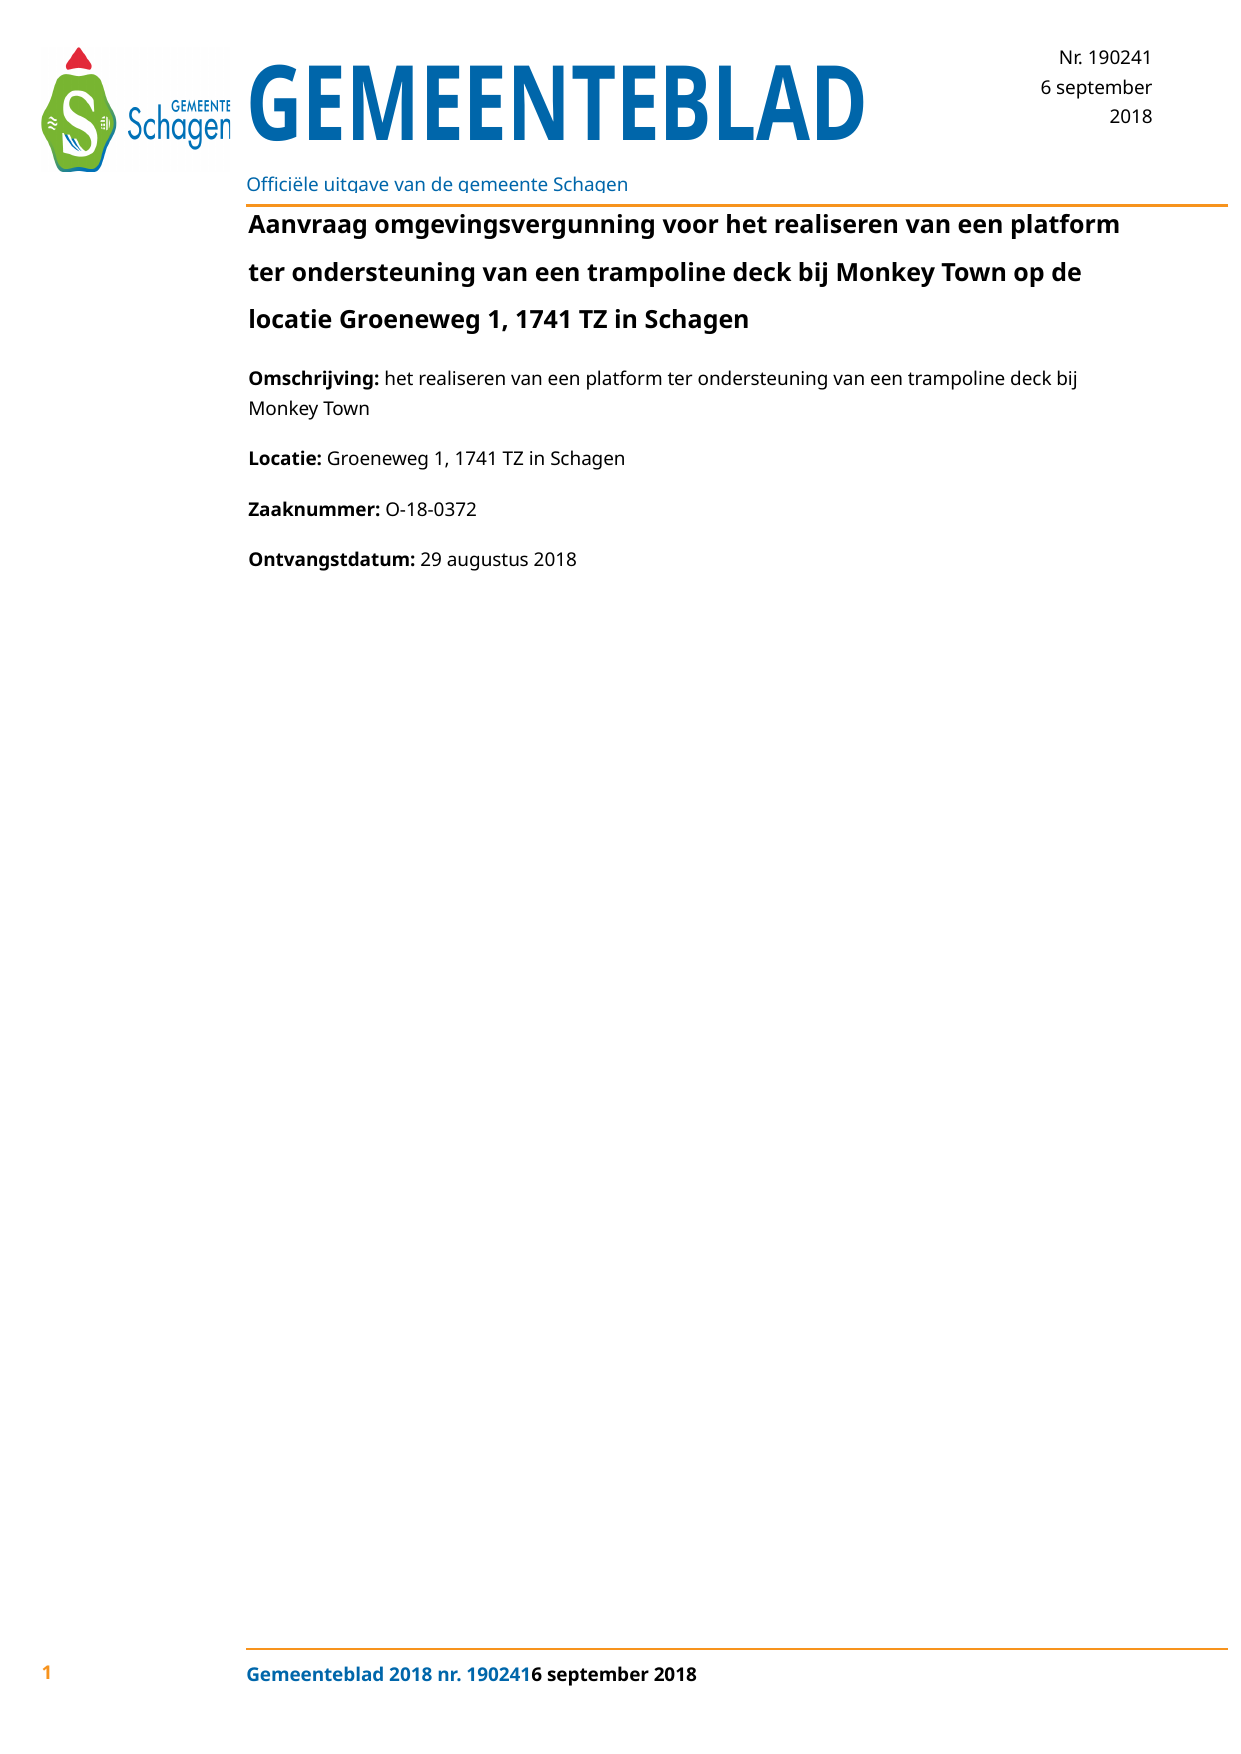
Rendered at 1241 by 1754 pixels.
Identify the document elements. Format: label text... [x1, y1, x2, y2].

text Aanvraag omgevingsvergunning voor het realiseren van een platform ter ondersteuning van een trampoline deck bij Monkey Town op de locatie Groeneweg 1, 1741 TZ in Schagen [248, 207, 1152, 336]
picture [41, 47, 231, 172]
text Locatie: Groeneweg 1, 1741 TZ in Schagen [248, 446, 1152, 471]
text Omschrijving: het realiseren van een platform ter ondersteuning van een trampoline deck bij Monkey Town [248, 366, 1152, 421]
text Ontvangstdatum: 29 augustus 2018 [248, 546, 1152, 572]
text Zaaknummer: O-18-0372 [248, 496, 1152, 522]
